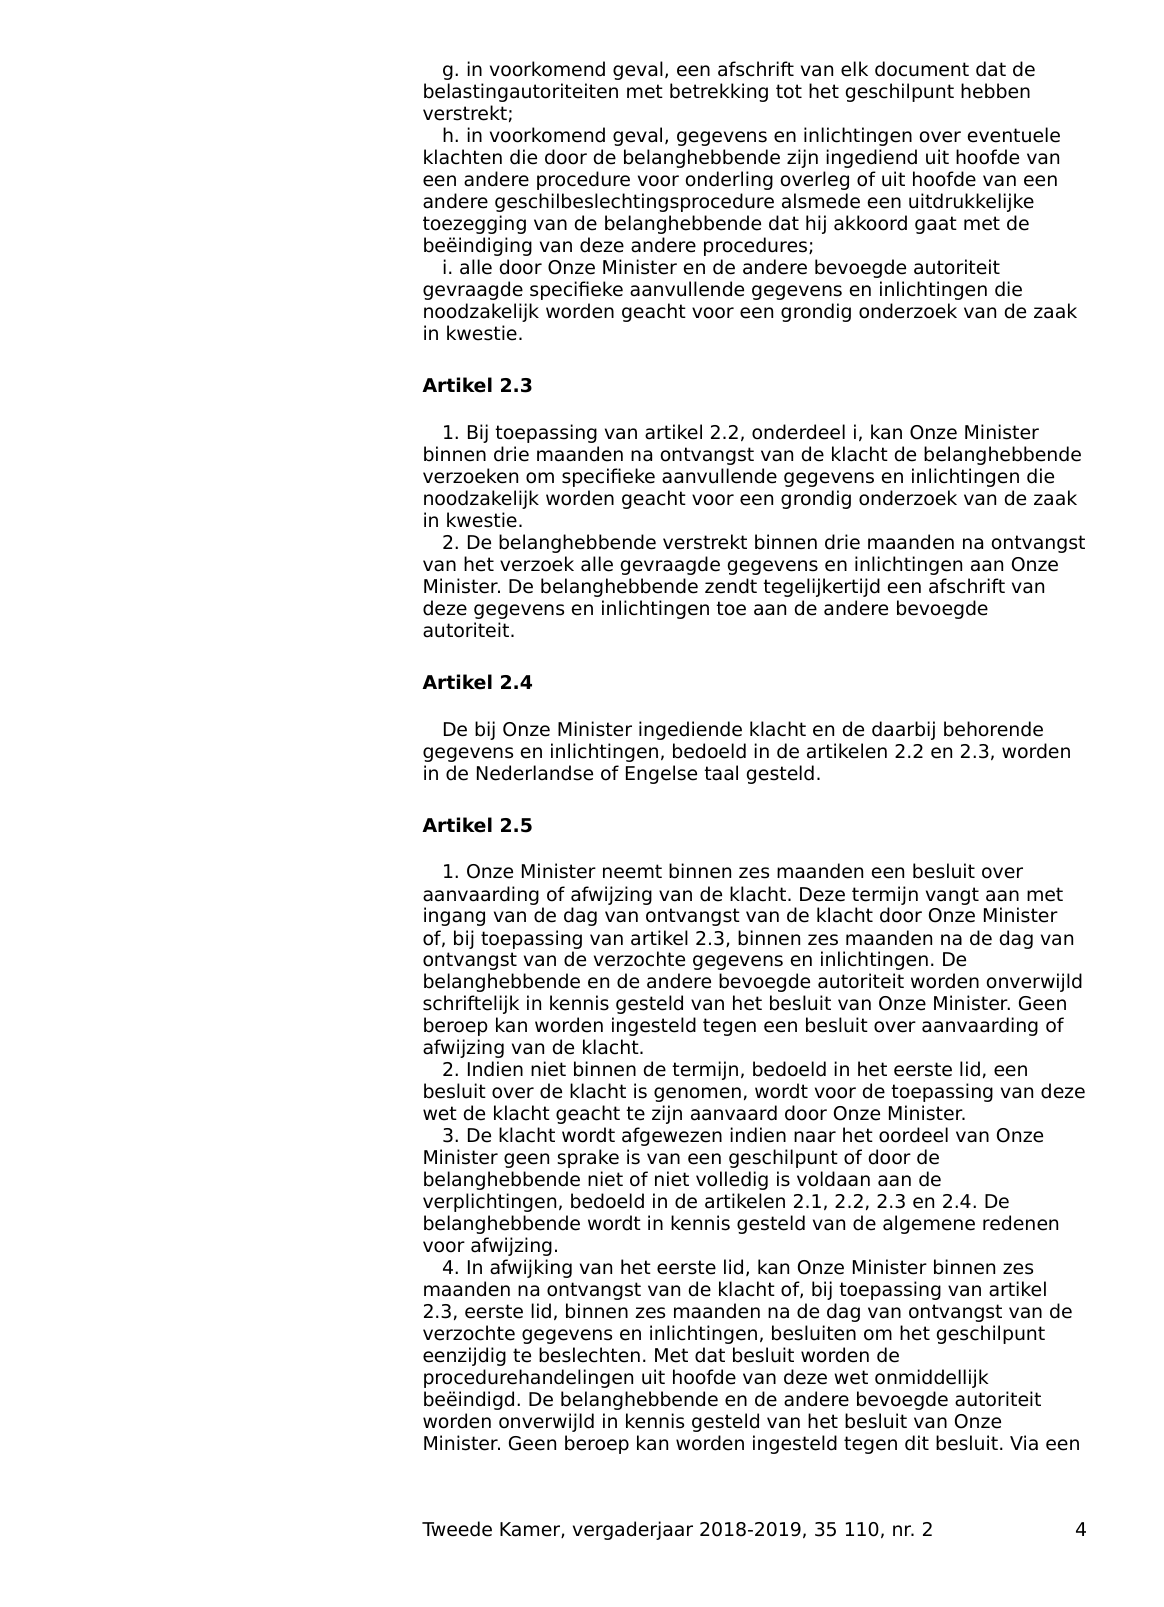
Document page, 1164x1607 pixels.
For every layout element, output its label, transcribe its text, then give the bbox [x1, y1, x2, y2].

text 3. De klacht wordt afgewezen indien naar het oordeel van Onze Minister geen sprake is van een geschilpunt of door de belanghebbende niet of niet volledig is voldaan aan de verplichtingen, bedoeld in de artikelen 2.1, 2.2, 2.3 en 2.4. De belanghebbende wordt in kennis gesteld van de algemene redenen voor afwijzing. [422, 1125, 1087, 1257]
text 1. Bij toepassing van artikel 2.2, onderdeel i, kan Onze Minister binnen drie maanden na ontvangst van de klacht de belanghebbende verzoeken om specifieke aanvullende gegevens en inlichtingen die noodzakelijk worden geacht voor een grondig onderzoek van de zaak in kwestie. [422, 422, 1087, 532]
text 4. In afwijking van het eerste lid, kan Onze Minister binnen zes maanden na ontvangst van de klacht of, bij toepassing van artikel 2.3, eerste lid, binnen zes maanden na de dag van ontvangst van de verzochte gegevens en inlichtingen, besluiten om het geschilpunt eenzijdig te beslechten. Met dat besluit worden de procedurehandelingen uit hoofde van deze wet onmiddellijk beëindigd. De belanghebbende en de andere bevoegde autoriteit worden onverwijld in kennis gesteld van het besluit van Onze Minister. Geen beroep kan worden ingesteld tegen dit besluit. Via een [422, 1257, 1087, 1455]
subtitle Artikel 2.3 [422, 375, 1087, 397]
text De bij Onze Minister ingediende klacht en de daarbij behorende gegevens en inlichtingen, bedoeld in de artikelen 2.2 en 2.3, worden in de Nederlandse of Engelse taal gesteld. [422, 718, 1087, 784]
text 1. Onze Minister neemt binnen zes maanden een besluit over aanvaarding of afwijzing van de klacht. Deze termijn vangt aan met ingang van de dag van ontvangst van de klacht door Onze Minister of, bij toepassing van artikel 2.3, binnen zes maanden na de dag van ontvangst van de verzochte gegevens en inlichtingen. De belanghebbende en de andere bevoegde autoriteit worden onverwijld schriftelijk in kennis gesteld van het besluit van Onze Minister. Geen beroep kan worden ingesteld tegen een besluit over aanvaarding of afwijzing van de klacht. [422, 861, 1087, 1059]
subtitle Artikel 2.4 [422, 672, 1087, 693]
subtitle Artikel 2.5 [422, 814, 1087, 836]
text 2. De belanghebbende verstrekt binnen drie maanden na ontvangst van het verzoek alle gevraagde gegevens en inlichtingen aan Onze Minister. De belanghebbende zendt tegelijkertijd een afschrift van deze gegevens en inlichtingen toe aan de andere bevoegde autoriteit. [422, 532, 1087, 642]
text h. in voorkomend geval, gegevens en inlichtingen over eventuele klachten die door de belanghebbende zijn ingediend uit hoofde van een andere procedure voor onderling overleg of uit hoofde van een andere geschilbeslechtingsprocedure alsmede een uitdrukkelijke toezegging van de belanghebbende dat hij akkoord gaat met de beëindiging van deze andere procedures; [422, 125, 1087, 257]
text 2. Indien niet binnen de termijn, bedoeld in het eerste lid, een besluit over de klacht is genomen, wordt voor de toepassing van deze wet de klacht geacht te zijn aanvaard door Onze Minister. [422, 1059, 1087, 1125]
text i. alle door Onze Minister en de andere bevoegde autoriteit gevraagde specifieke aanvullende gegevens en inlichtingen die noodzakelijk worden geacht voor een grondig onderzoek van de zaak in kwestie. [422, 257, 1087, 345]
text g. in voorkomend geval, een afschrift van elk document dat de belastingautoriteiten met betrekking tot het geschilpunt hebben verstrekt; [422, 59, 1087, 125]
